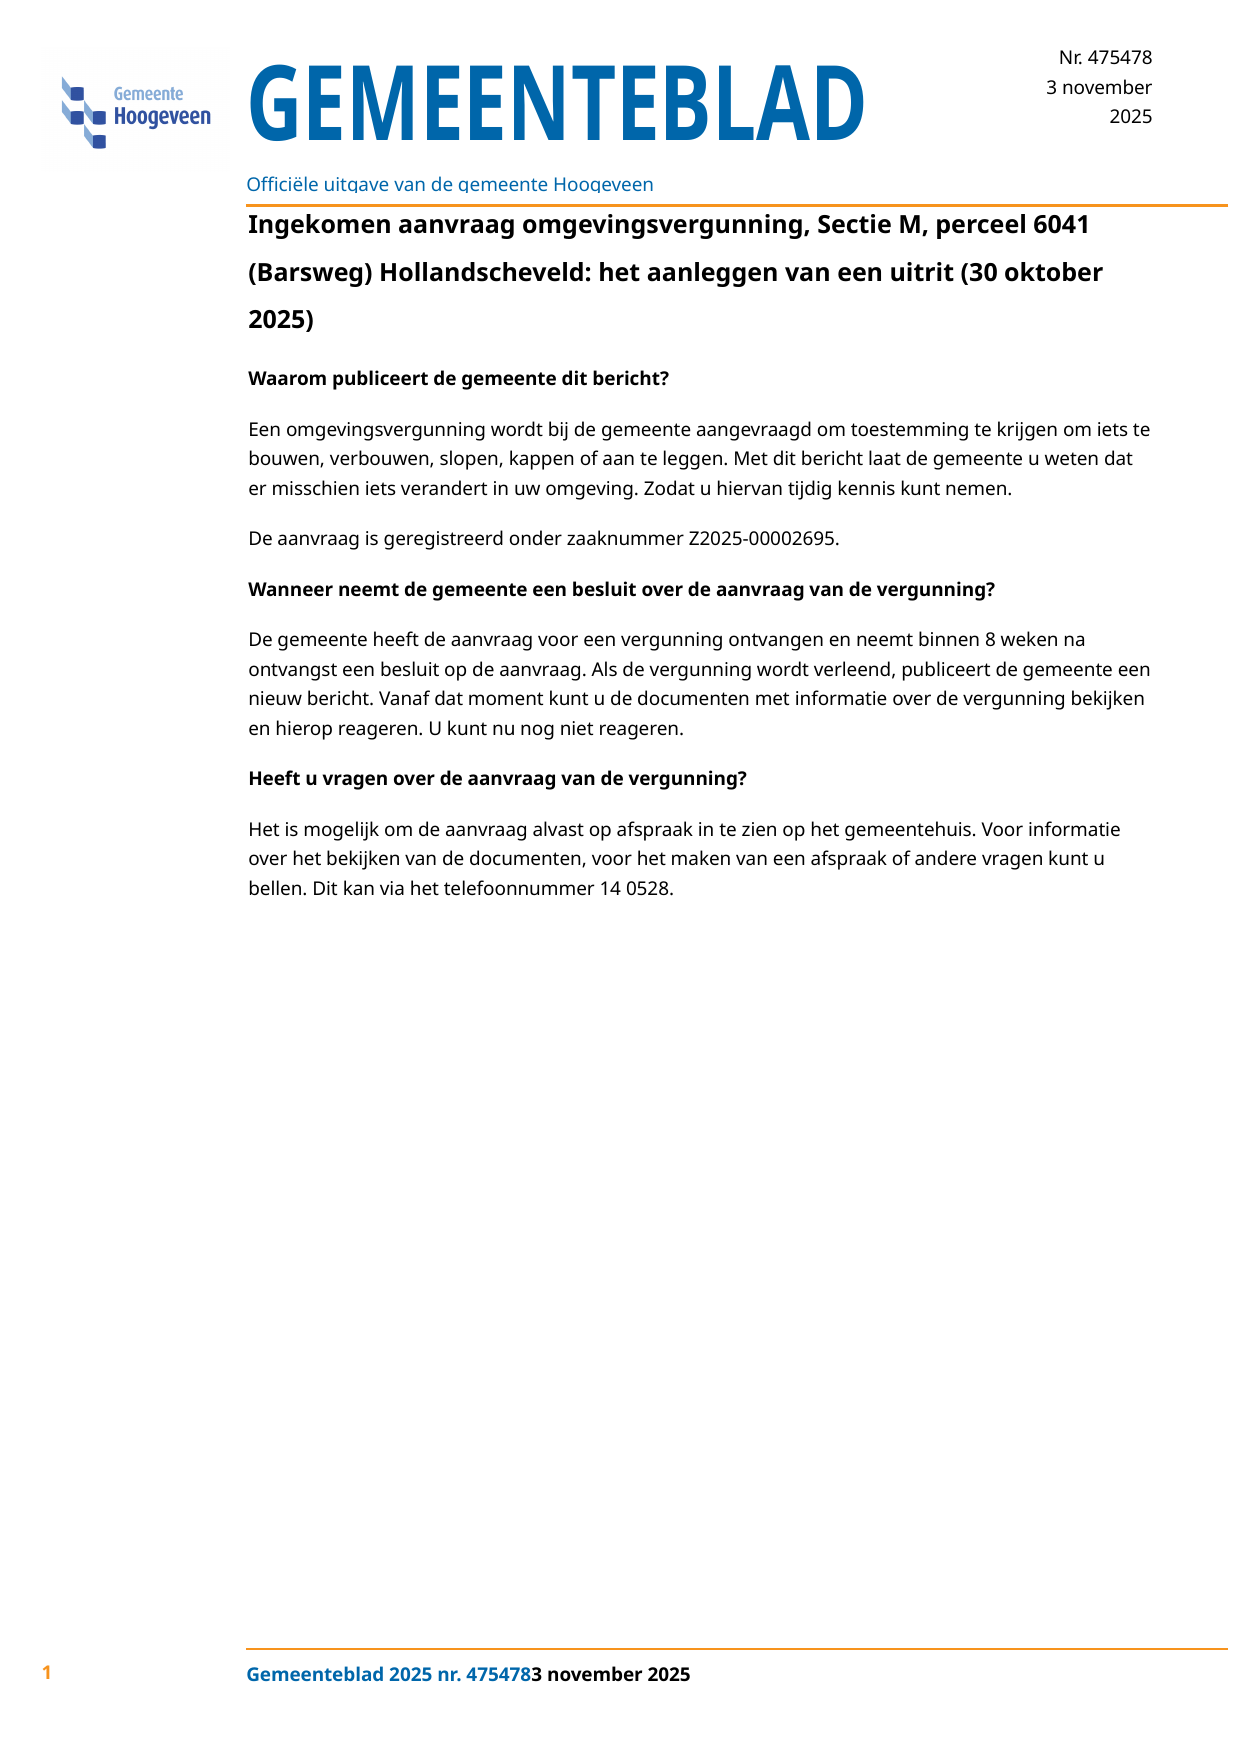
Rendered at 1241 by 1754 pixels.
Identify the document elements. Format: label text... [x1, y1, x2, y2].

text De gemeente heeft de aanvraag voor een vergunning ontvangen en neemt binnen 8 weken na ontvangst een besluit op de aanvraag. Als de vergunning wordt verleend, publiceert de gemeente een nieuw bericht. Vanaf dat moment kunt u de documenten met informatie over de vergunning bekijken en hierop reageren. U kunt nu nog niet reageren. [248, 626, 1152, 741]
text Heeft u vragen over de aanvraag van de vergunning? [248, 766, 1152, 791]
text Ingekomen aanvraag omgevingsvergunning, Sectie M, perceel 6041 (Barsweg) Hollandscheveld: het aanleggen van een uitrit (30 oktober 2025) [248, 207, 1152, 336]
text De aanvraag is geregistreerd onder zaaknummer Z2025-00002695. [248, 526, 1152, 551]
text Waarom publiceert de gemeente dit bericht? [248, 366, 1152, 391]
text Een omgevingsvergunning wordt bij de gemeente aangevraagd om toestemming te krijgen om iets te bouwen, verbouwen, slopen, kappen of aan te leggen. Met dit bericht laat de gemeente u weten dat er misschien iets verandert in uw omgeving. Zodat u hiervan tijdig kennis kunt nemen. [248, 416, 1152, 501]
text Het is mogelijk om de aanvraag alvast op afspraak in te zien op het gemeentehuis. Voor informatie over het bekijken van de documenten, voor het maken van een afspraak of andere vragen kunt u bellen. Dit kan via het telefoonnummer 14 0528. [248, 816, 1152, 901]
picture [41, 47, 231, 172]
text Wanneer neemt de gemeente een besluit over de aanvraag van de vergunning? [248, 576, 1152, 602]
